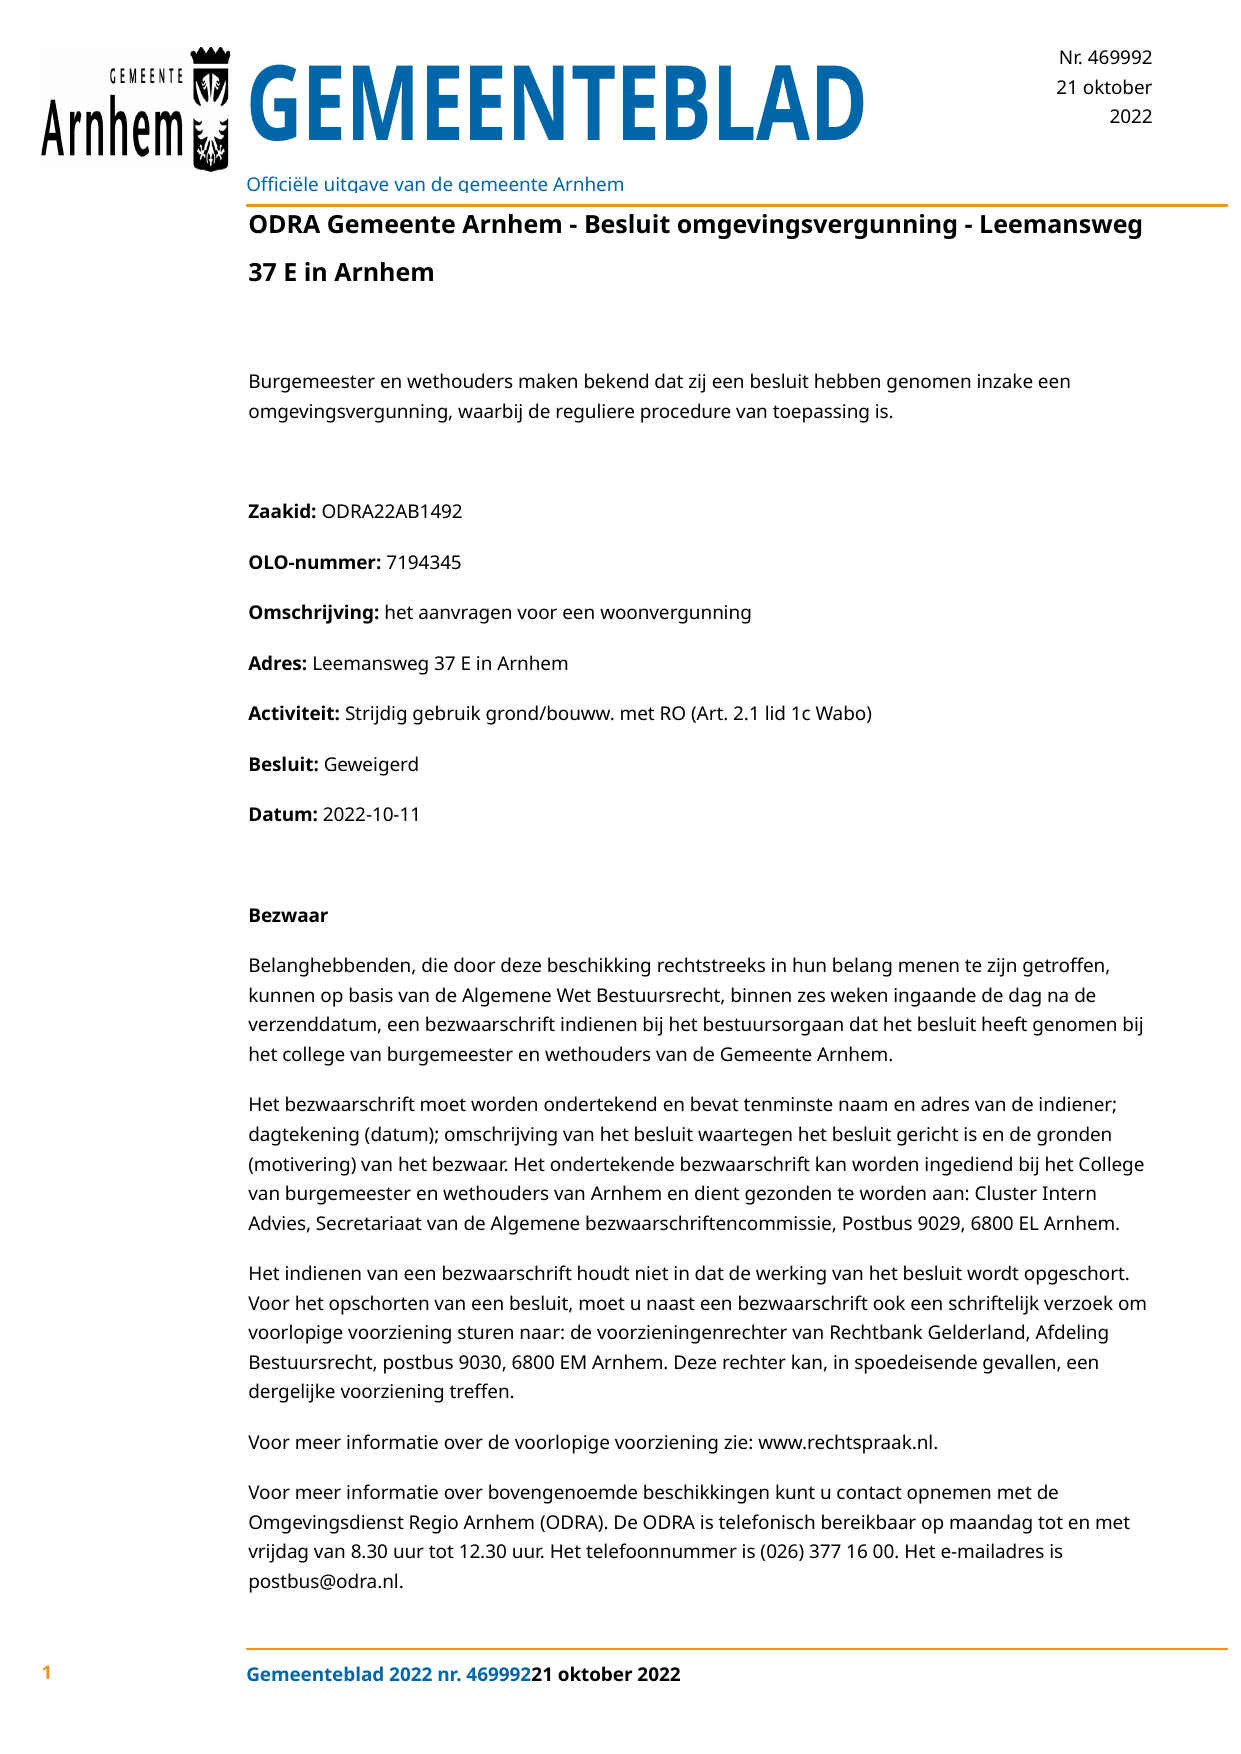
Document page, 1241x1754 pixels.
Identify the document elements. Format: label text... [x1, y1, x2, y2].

picture [41, 47, 231, 172]
text Voor meer informatie over de voorlopige voorziening zie: www.rechtspraak.nl. [248, 1429, 1152, 1455]
text Belanghebbenden, die door deze beschikking rechtstreeks in hun belang menen te zijn getroffen, kunnen op basis van de Algemene Wet Bestuursrecht, binnen zes weken ingaande de dag na de verzenddatum, een bezwaarschrift indienen bij het bestuursorgaan dat het besluit heeft genomen bij het college van burgemeester en wethouders van de Gemeente Arnhem. [248, 952, 1152, 1067]
text Het bezwaarschrift moet worden ondertekend en bevat tenminste naam en adres van de indiener; dagtekening (datum); omschrijving van het besluit waartegen het besluit gericht is en de gronden (motivering) van het bezwaar. Het ondertekende bezwaarschrift kan worden ingediend bij het College van burgemeester en wethouders van Arnhem en dient gezonden te worden aan: Cluster Intern Advies, Secretariaat van de Algemene bezwaarschriftencommissie, Postbus 9029, 6800 EL Arnhem. [248, 1092, 1152, 1236]
text OLO-nummer: 7194345 [248, 549, 1152, 575]
text Burgemeester en wethouders maken bekend dat zij een besluit hebben genomen inzake een omgevingsvergunning, waarbij de reguliere procedure van toepassing is. [248, 368, 1152, 424]
text ODRA Gemeente Arnhem - Besluit omgevingsvergunning - Leemansweg 37 E in Arnhem [248, 207, 1152, 288]
text Datum: 2022-10-11 [248, 801, 1152, 827]
text Activiteit: Strijdig gebruik grond/bouww. met RO (Art. 2.1 lid 1c Wabo) [248, 700, 1152, 726]
text Het indienen van een bezwaarschrift houdt niet in dat de werking van het besluit wordt opgeschort. Voor het opschorten van een besluit, moet u naast een bezwaarschrift ook een schriftelijk verzoek om voorlopige voorziening sturen naar: de voorzieningenrechter van Rechtbank Gelderland, Afdeling Bestuursrecht, postbus 9030, 6800 EM Arnhem. Deze rechter kan, in spoedeisende gevallen, een dergelijke voorziening treffen. [248, 1260, 1152, 1404]
text Omschrijving: het aanvragen voor een woonvergunning [248, 599, 1152, 625]
text Zaakid: ODRA22AB1492 [248, 499, 1152, 524]
text Adres: Leemansweg 37 E in Arnhem [248, 650, 1152, 676]
text Voor meer informatie over bovengenoemde beschikkingen kunt u contact opnemen met de Omgevingsdienst Regio Arnhem (ODRA). De ODRA is telefonisch bereikbaar op maandag tot en met vrijdag van 8.30 uur tot 12.30 uur. Het telefoonnummer is (026) 377 16 00. Het e-mailadres is postbus@odra.nl. [248, 1479, 1152, 1594]
text Besluit: Geweigerd [248, 751, 1152, 777]
text Bezwaar [248, 902, 1152, 928]
